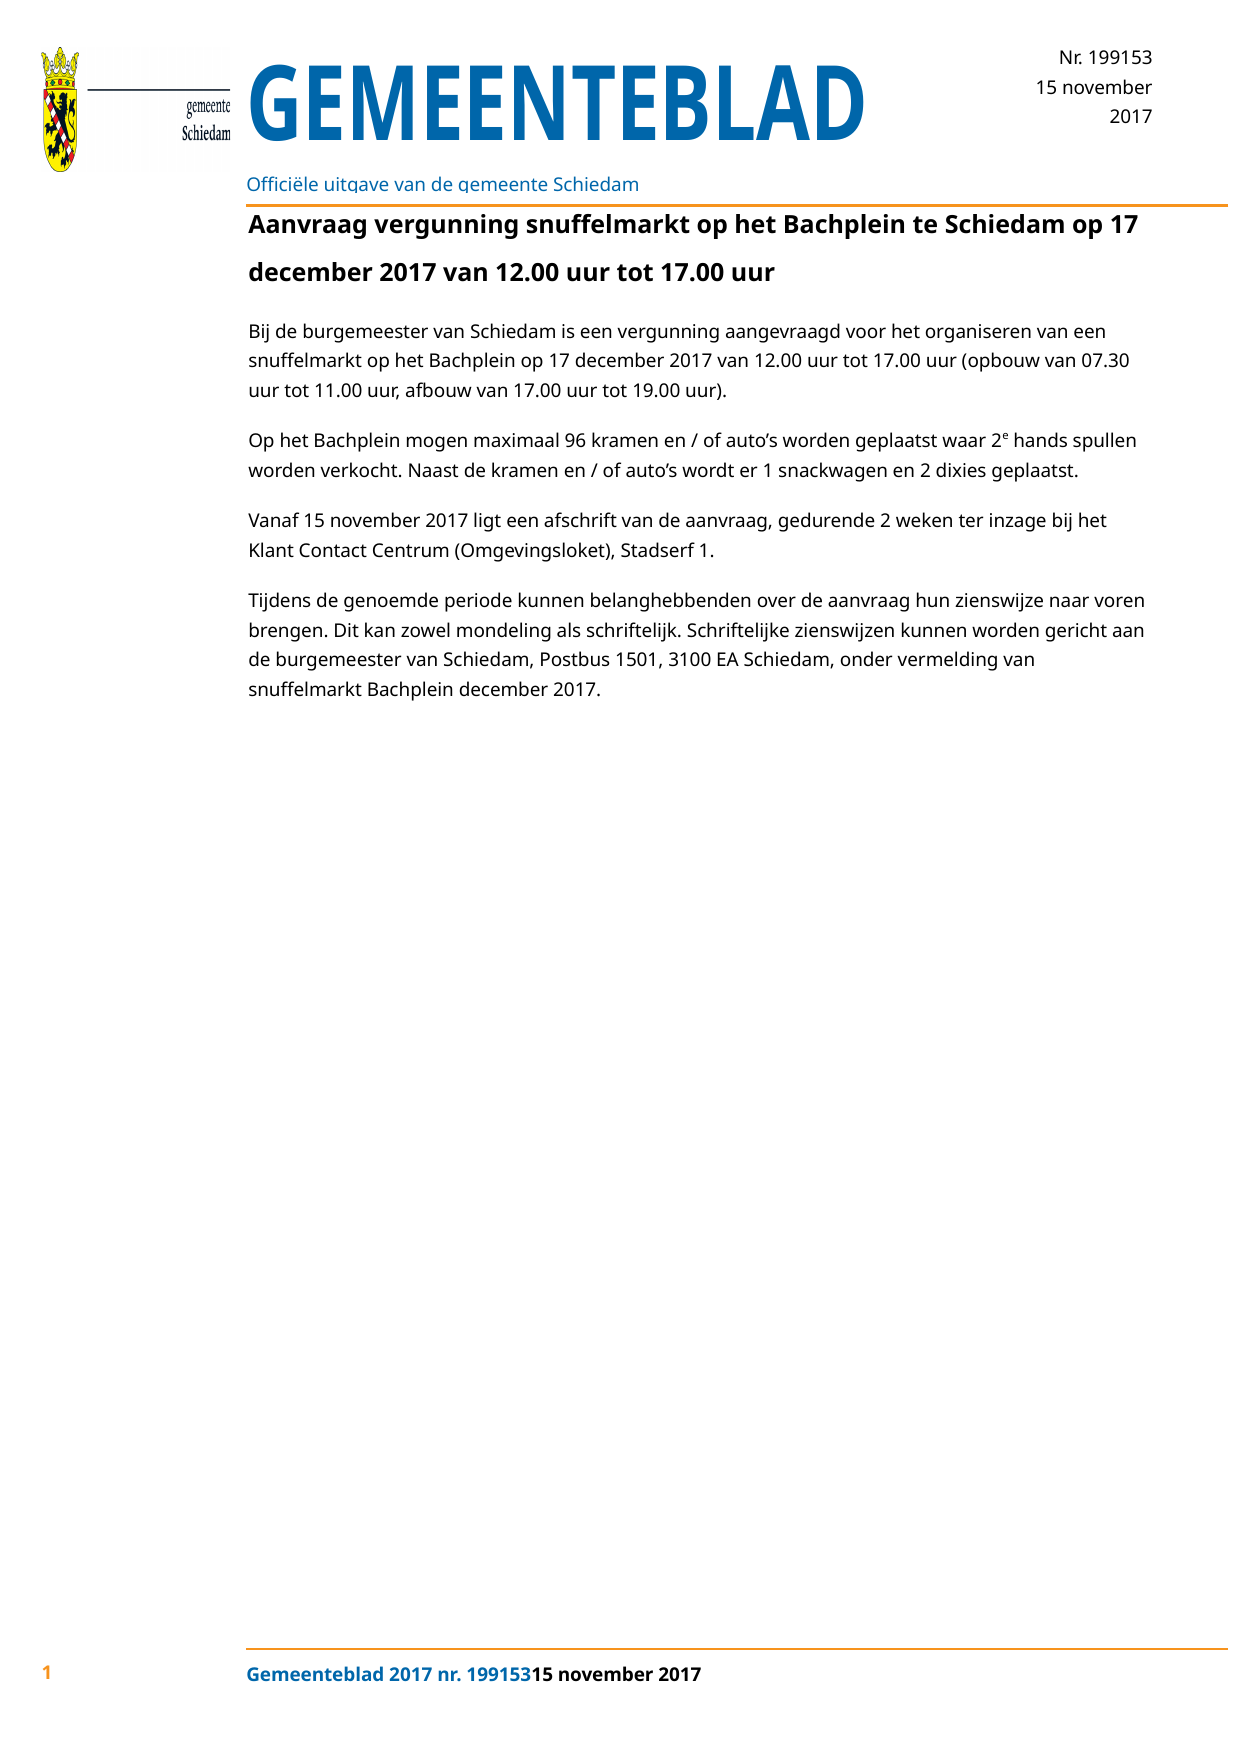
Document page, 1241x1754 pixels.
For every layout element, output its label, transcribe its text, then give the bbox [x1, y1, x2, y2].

picture [41, 47, 231, 172]
text Vanaf 15 november 2017 ligt een afschrift van de aanvraag, gedurende 2 weken ter inzage bij het Klant Contact Centrum (Omgevingsloket), Stadserf 1. [248, 507, 1152, 563]
text Bij de burgemeester van Schiedam is een vergunning aangevraagd voor het organiseren van een snuffelmarkt op het Bachplein op 17 december 2017 van 12.00 uur tot 17.00 uur (opbouw van 07.30 uur tot 11.00 uur, afbouw van 17.00 uur tot 19.00 uur). [248, 318, 1152, 403]
text Aanvraag vergunning snuffelmarkt op het Bachplein te Schiedam op 17 december 2017 van 12.00 uur tot 17.00 uur [248, 207, 1152, 288]
text Op het Bachplein mogen maximaal 96 kramen en / of auto’s worden geplaatst waar 2e hands spullen worden verkocht. Naast de kramen en / of auto’s wordt er 1 snackwagen en 2 dixies geplaatst. [248, 427, 1152, 483]
text Tijdens de genoemde periode kunnen belanghebbenden over de aanvraag hun zienswijze naar voren brengen. Dit kan zowel mondeling als schriftelijk. Schriftelijke zienswijzen kunnen worden gericht aan de burgemeester van Schiedam, Postbus 1501, 3100 EA Schiedam, onder vermelding van snuffelmarkt Bachplein december 2017. [248, 587, 1152, 702]
